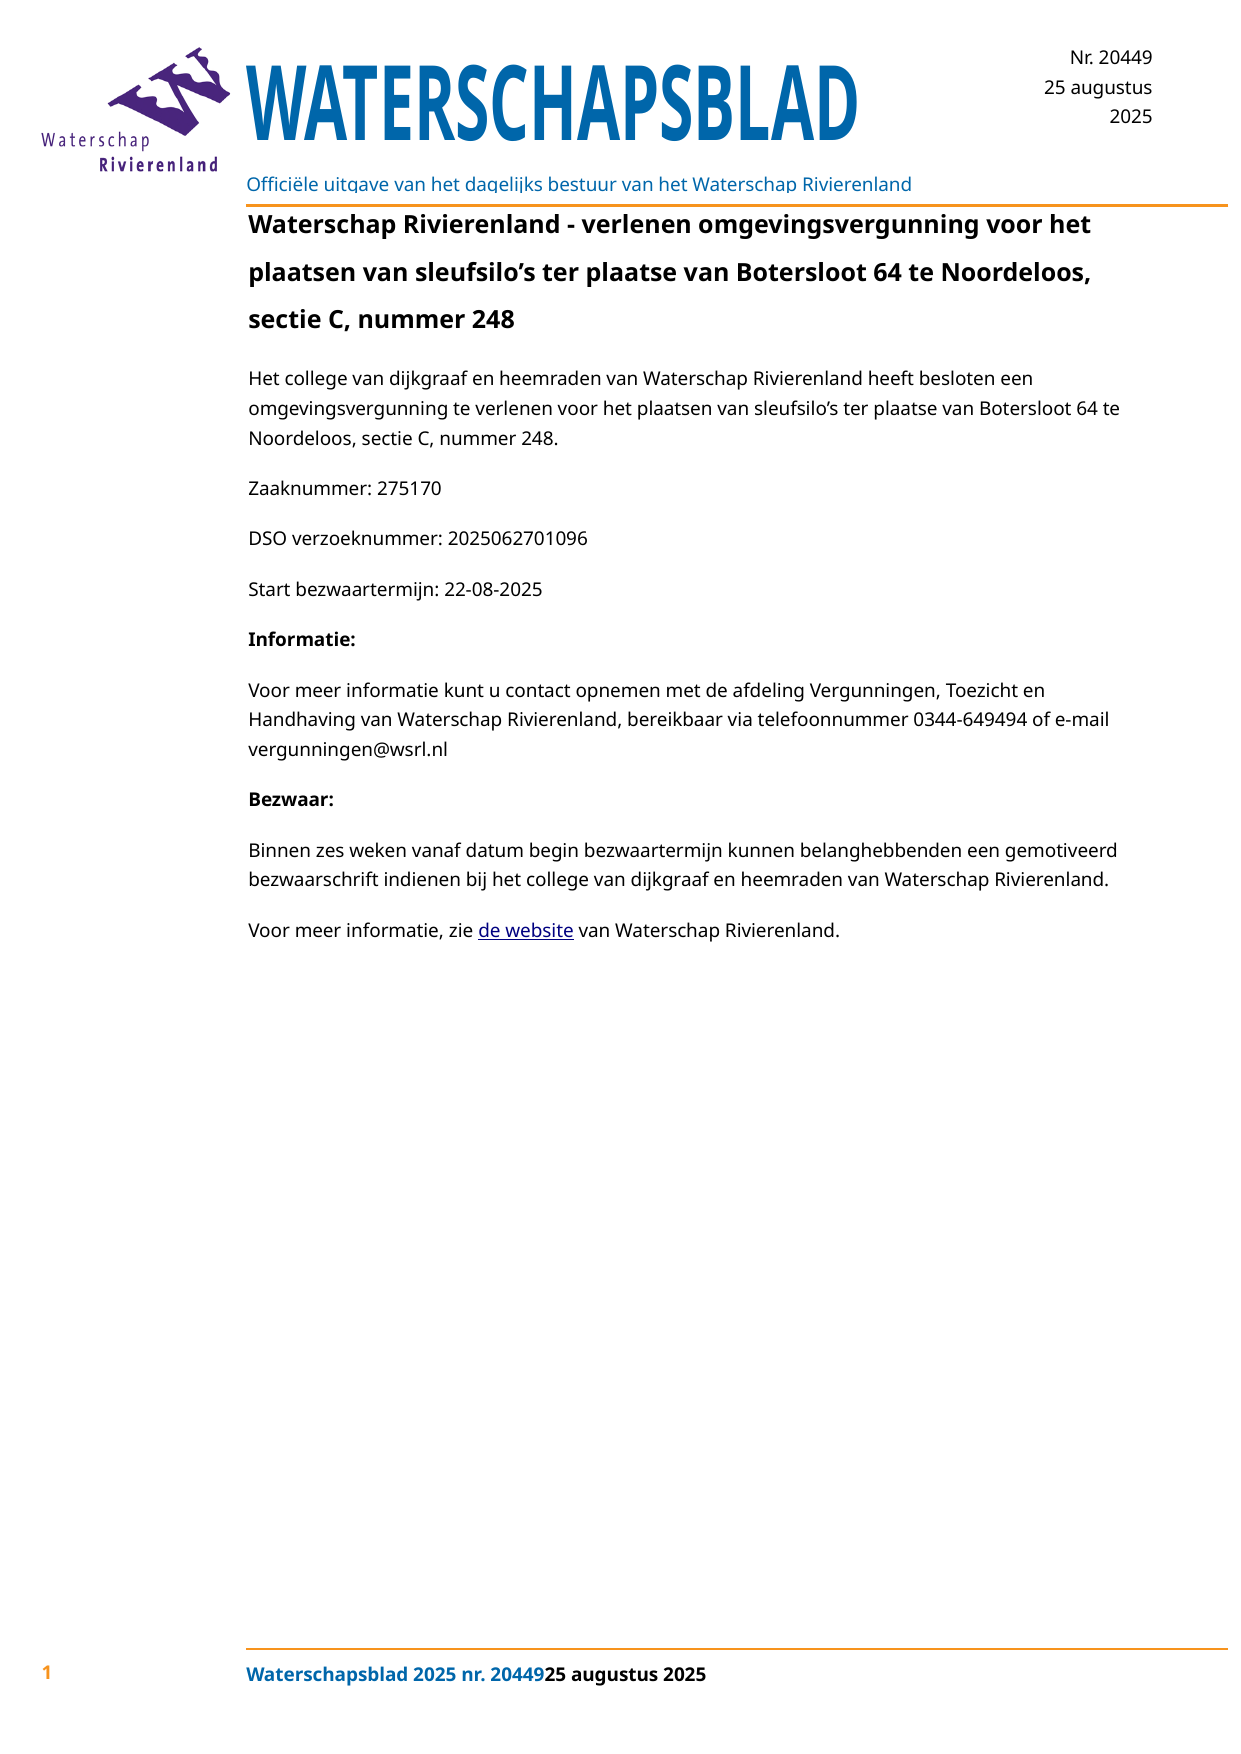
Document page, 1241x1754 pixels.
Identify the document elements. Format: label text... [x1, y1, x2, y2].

text Voor meer informatie kunt u contact opnemen met de afdeling Vergunningen, Toezicht en Handhaving van Waterschap Rivierenland, bereikbaar via telefoonnummer 0344-649494 of e-mail vergunningen@wsrl.nl [248, 677, 1152, 762]
text Waterschap Rivierenland - verlenen omgevingsvergunning voor het plaatsen van sleufsilo’s ter plaatse van Botersloot 64 te Noordeloos, sectie C, nummer 248 [248, 207, 1152, 336]
text DSO verzoeknummer: 2025062701096 [248, 526, 1152, 551]
picture [41, 47, 231, 172]
text Binnen zes weken vanaf datum begin bezwaartermijn kunnen belanghebbenden een gemotiveerd bezwaarschrift indienen bij het college van dijkgraaf en heemraden van Waterschap Rivierenland. [248, 837, 1152, 892]
text Bezwaar: [248, 786, 1152, 812]
text Zaaknummer: 275170 [248, 475, 1152, 501]
text Start bezwaartermijn: 22-08-2025 [248, 576, 1152, 602]
text Het college van dijkgraaf en heemraden van Waterschap Rivierenland heeft besloten een omgevingsvergunning te verlenen voor het plaatsen van sleufsilo’s ter plaatse van Botersloot 64 te Noordeloos, sectie C, nummer 248. [248, 366, 1152, 450]
text Voor meer informatie, zie de website van Waterschap Rivierenland. [248, 917, 1152, 942]
text Informatie: [248, 626, 1152, 652]
